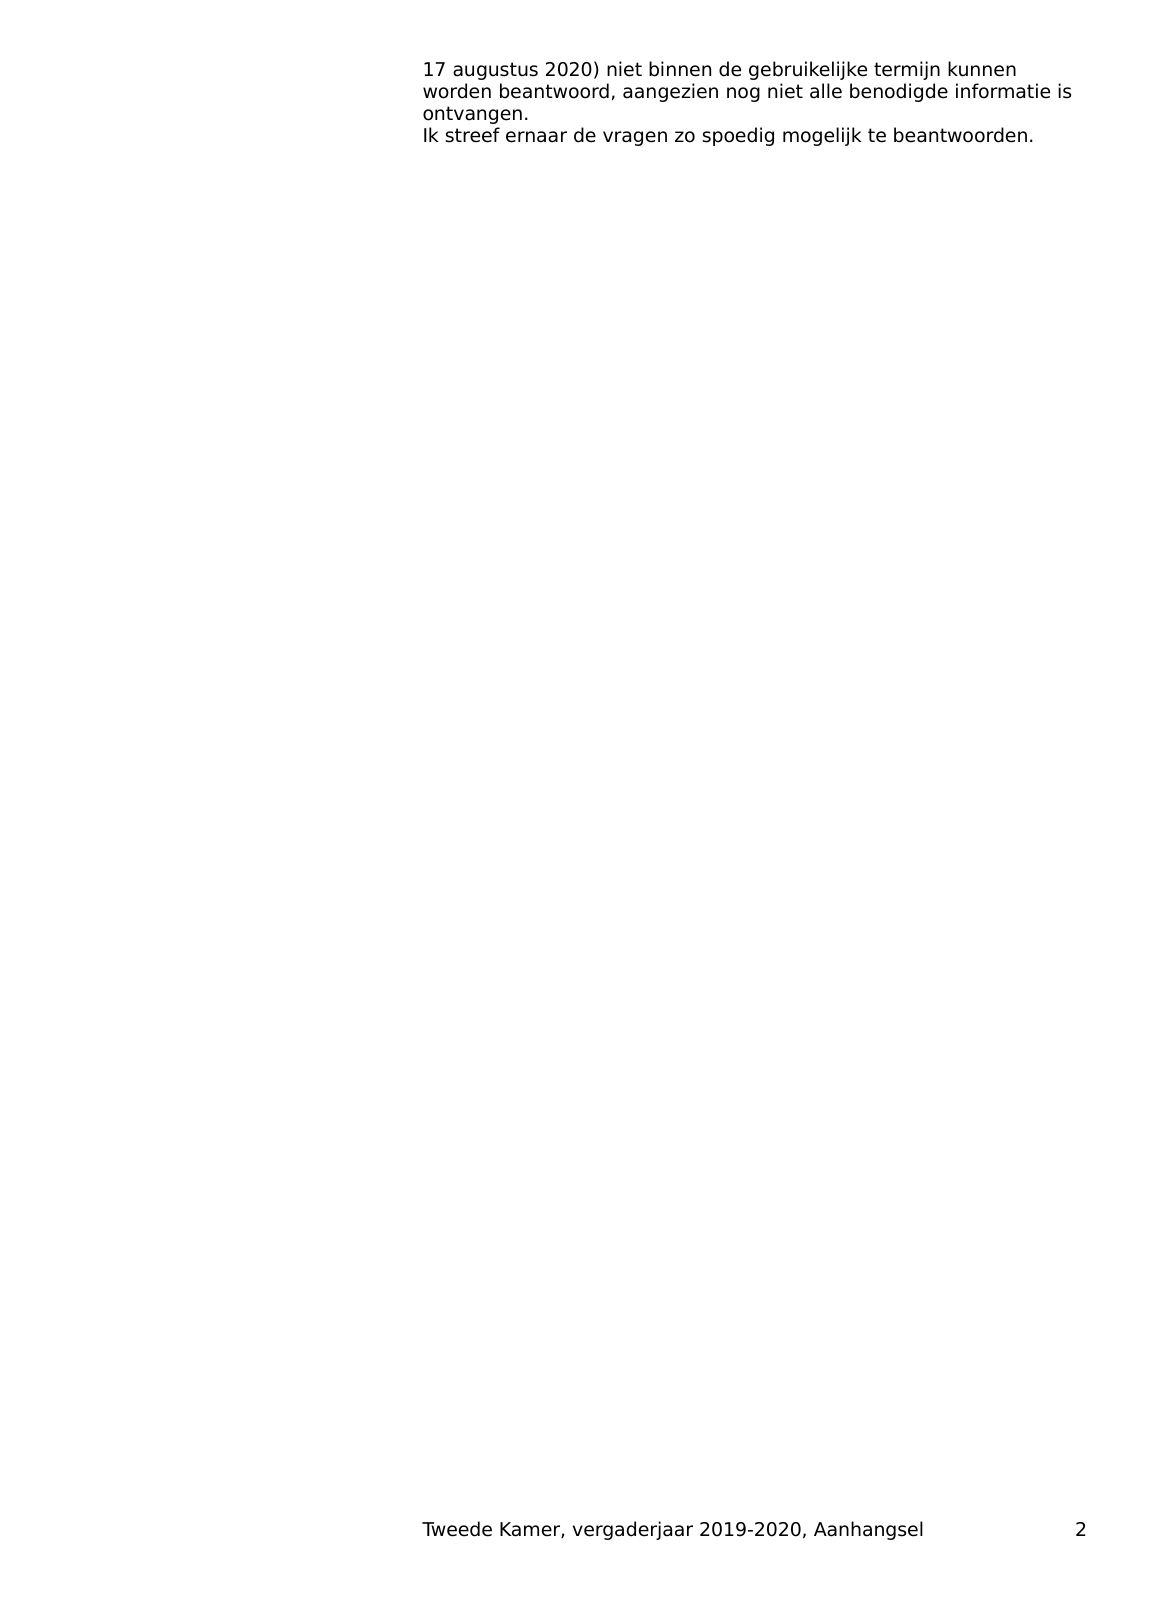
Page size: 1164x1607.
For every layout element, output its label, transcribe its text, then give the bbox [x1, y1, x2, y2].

text Ik streef ernaar de vragen zo spoedig mogelijk te beantwoorden. [422, 125, 1087, 147]
text 17 augustus 2020) niet binnen de gebruikelijke termijn kunnen worden beantwoord, aangezien nog niet alle benodigde informatie is ontvangen. [422, 59, 1087, 125]
